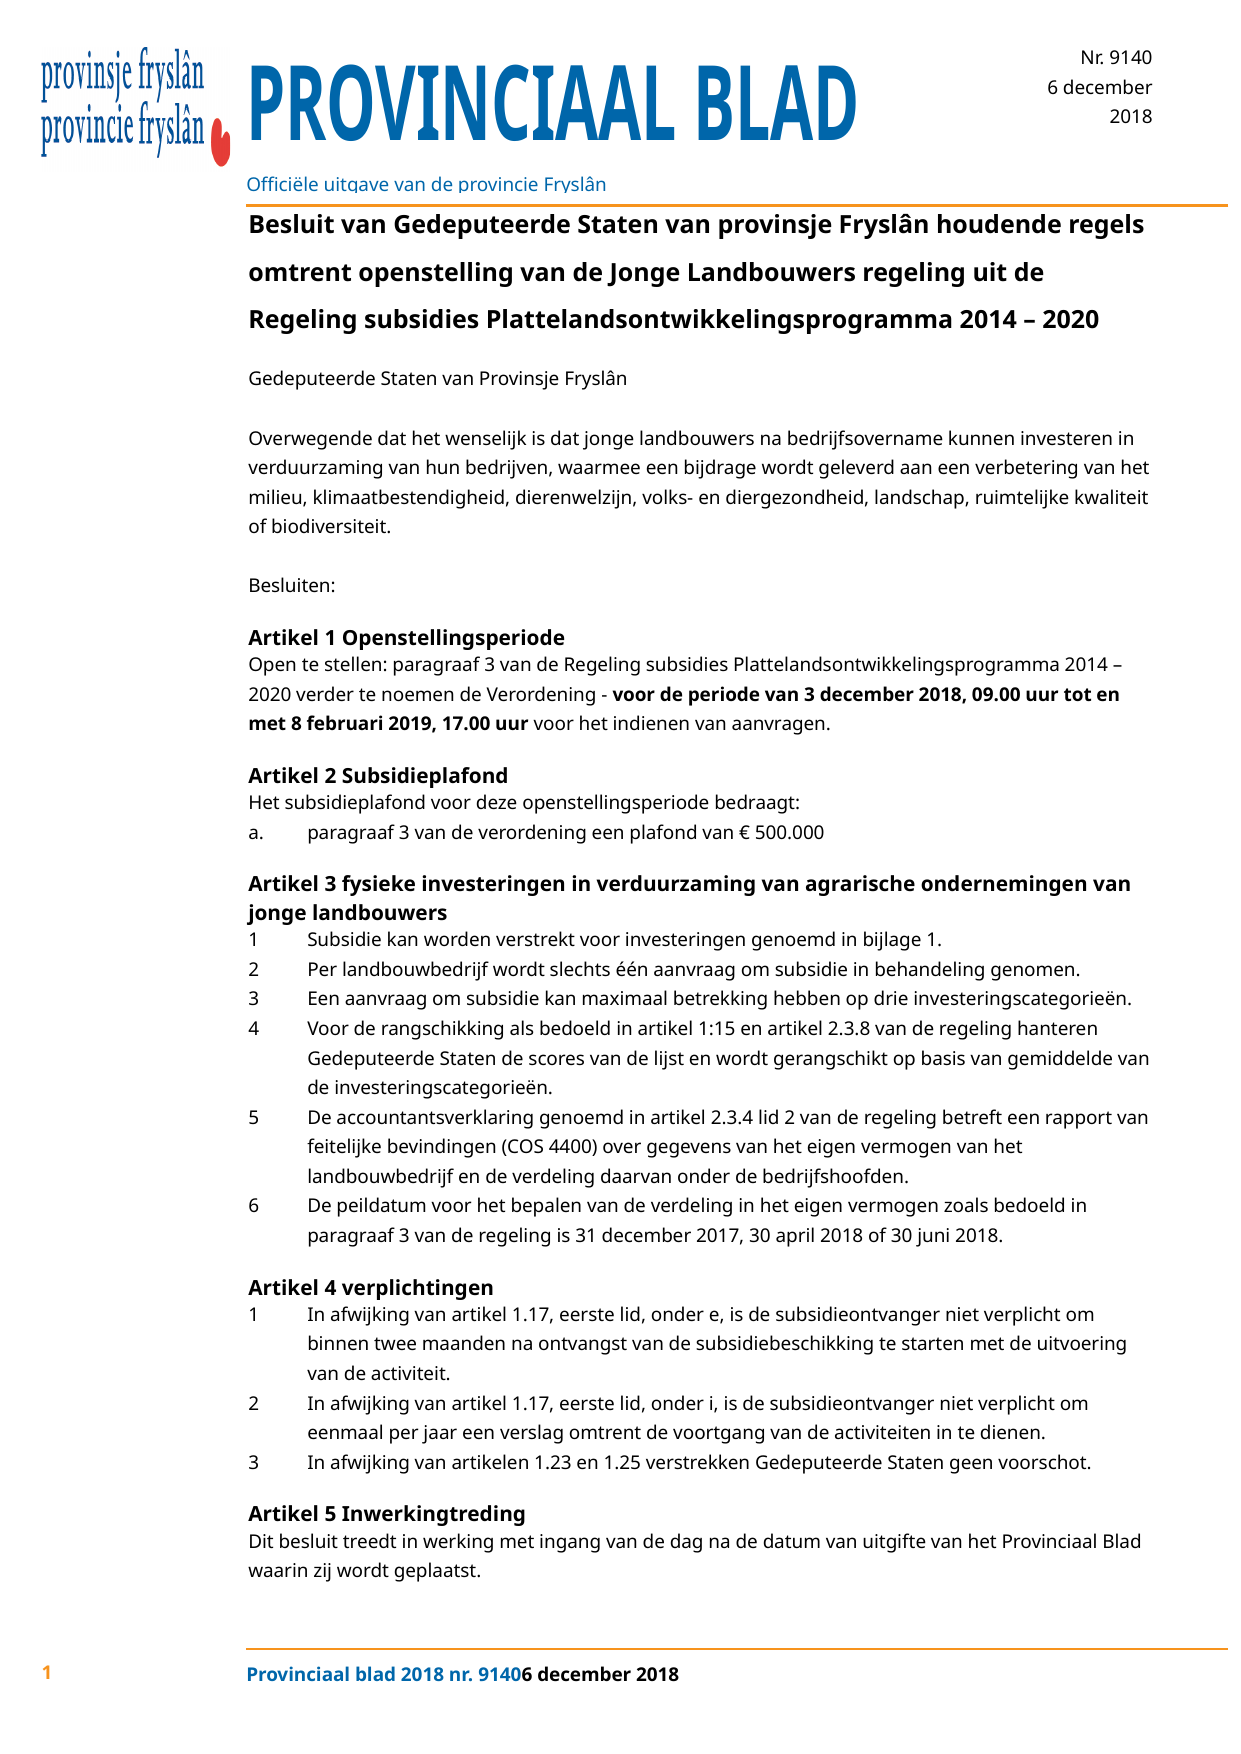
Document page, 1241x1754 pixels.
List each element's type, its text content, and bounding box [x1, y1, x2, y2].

picture [41, 47, 231, 172]
text Dit besluit treedt in werking met ingang van de dag na de datum van uitgifte van het Provinciaal Blad waarin zij wordt geplaatst. [248, 1528, 1152, 1583]
text Artikel 1 Openstellingsperiode [248, 623, 1152, 651]
text Artikel 2 Subsidieplafond [248, 761, 1152, 789]
text Artikel 3 fysieke investeringen in verduurzaming van agrarische ondernemingen van jonge landbouwers [248, 869, 1152, 926]
list paragraaf 3 van de verordening een plafond van € 500.000 [248, 819, 1152, 845]
list In afwijking van artikel 1.17, eerste lid, onder i, is de subsidieontvanger niet verplicht om eenmaal per jaar een verslag omtrent de voortgang van de activiteiten in te dienen. [248, 1390, 1152, 1445]
text Gedeputeerde Staten van Provinsje Fryslân [248, 366, 1152, 391]
list In afwijking van artikel 1.17, eerste lid, onder e, is de subsidieontvanger niet verplicht om binnen twee maanden na ontvangst van de subsidiebeschikking te starten met de uitvoering van de activiteit. [248, 1301, 1152, 1386]
text Overwegende dat het wenselijk is dat jonge landbouwers na bedrijfsovername kunnen investeren in verduurzaming van hun bedrijven, waarmee een bijdrage wordt geleverd aan een verbetering van het milieu, klimaatbestendigheid, dierenwelzijn, volks- en diergezondheid, landschap, ruimtelijke kwaliteit of biodiversiteit. [248, 425, 1152, 539]
list Een aanvraag om subsidie kan maximaal betrekking hebben op drie investeringscategorieën. [248, 986, 1152, 1011]
list Per landbouwbedrijf wordt slechts één aanvraag om subsidie in behandeling genomen. [248, 956, 1152, 982]
list De peildatum voor het bepalen van de verdeling in het eigen vermogen zoals bedoeld in paragraaf 3 van de regeling is 31 december 2017, 30 april 2018 of 30 juni 2018. [248, 1193, 1152, 1248]
text Het subsidieplafond voor deze openstellingsperiode bedraagt: [248, 789, 1152, 815]
list Subsidie kan worden verstrekt voor investeringen genoemd in bijlage 1. [248, 926, 1152, 952]
list De accountantsverklaring genoemd in artikel 2.3.4 lid 2 van de regeling betreft een rapport van feitelijke bevindingen (COS 4400) over gegevens van het eigen vermogen van het landbouwbedrijf en de verdeling daarvan onder de bedrijfshoofden. [248, 1104, 1152, 1189]
list In afwijking van artikelen 1.23 en 1.25 verstrekken Gedeputeerde Staten geen voorschot. [248, 1449, 1152, 1475]
text Besluiten: [248, 573, 1152, 598]
text Artikel 4 verplichtingen [248, 1273, 1152, 1301]
list Voor de rangschikking als bedoeld in artikel 1:15 en artikel 2.3.8 van de regeling hanteren Gedeputeerde Staten de scores van de lijst en wordt gerangschikt op basis van gemiddelde van de investeringscategorieën. [248, 1015, 1152, 1100]
text Besluit van Gedeputeerde Staten van provinsje Fryslân houdende regels omtrent openstelling van de Jonge Landbouwers regeling uit de Regeling subsidies Plattelandsontwikkelingsprogramma 2014 – 2020 [248, 207, 1152, 336]
text Artikel 5 Inwerkingtreding [248, 1499, 1152, 1528]
text Open te stellen: paragraaf 3 van de Regeling subsidies Plattelandsontwikkelingsprogramma 2014 – 2020 verder te noemen de Verordening - voor de periode van 3 december 2018, 09.00 uur tot en met 8 februari 2019, 17.00 uur voor het indienen van aanvragen. [248, 651, 1152, 736]
